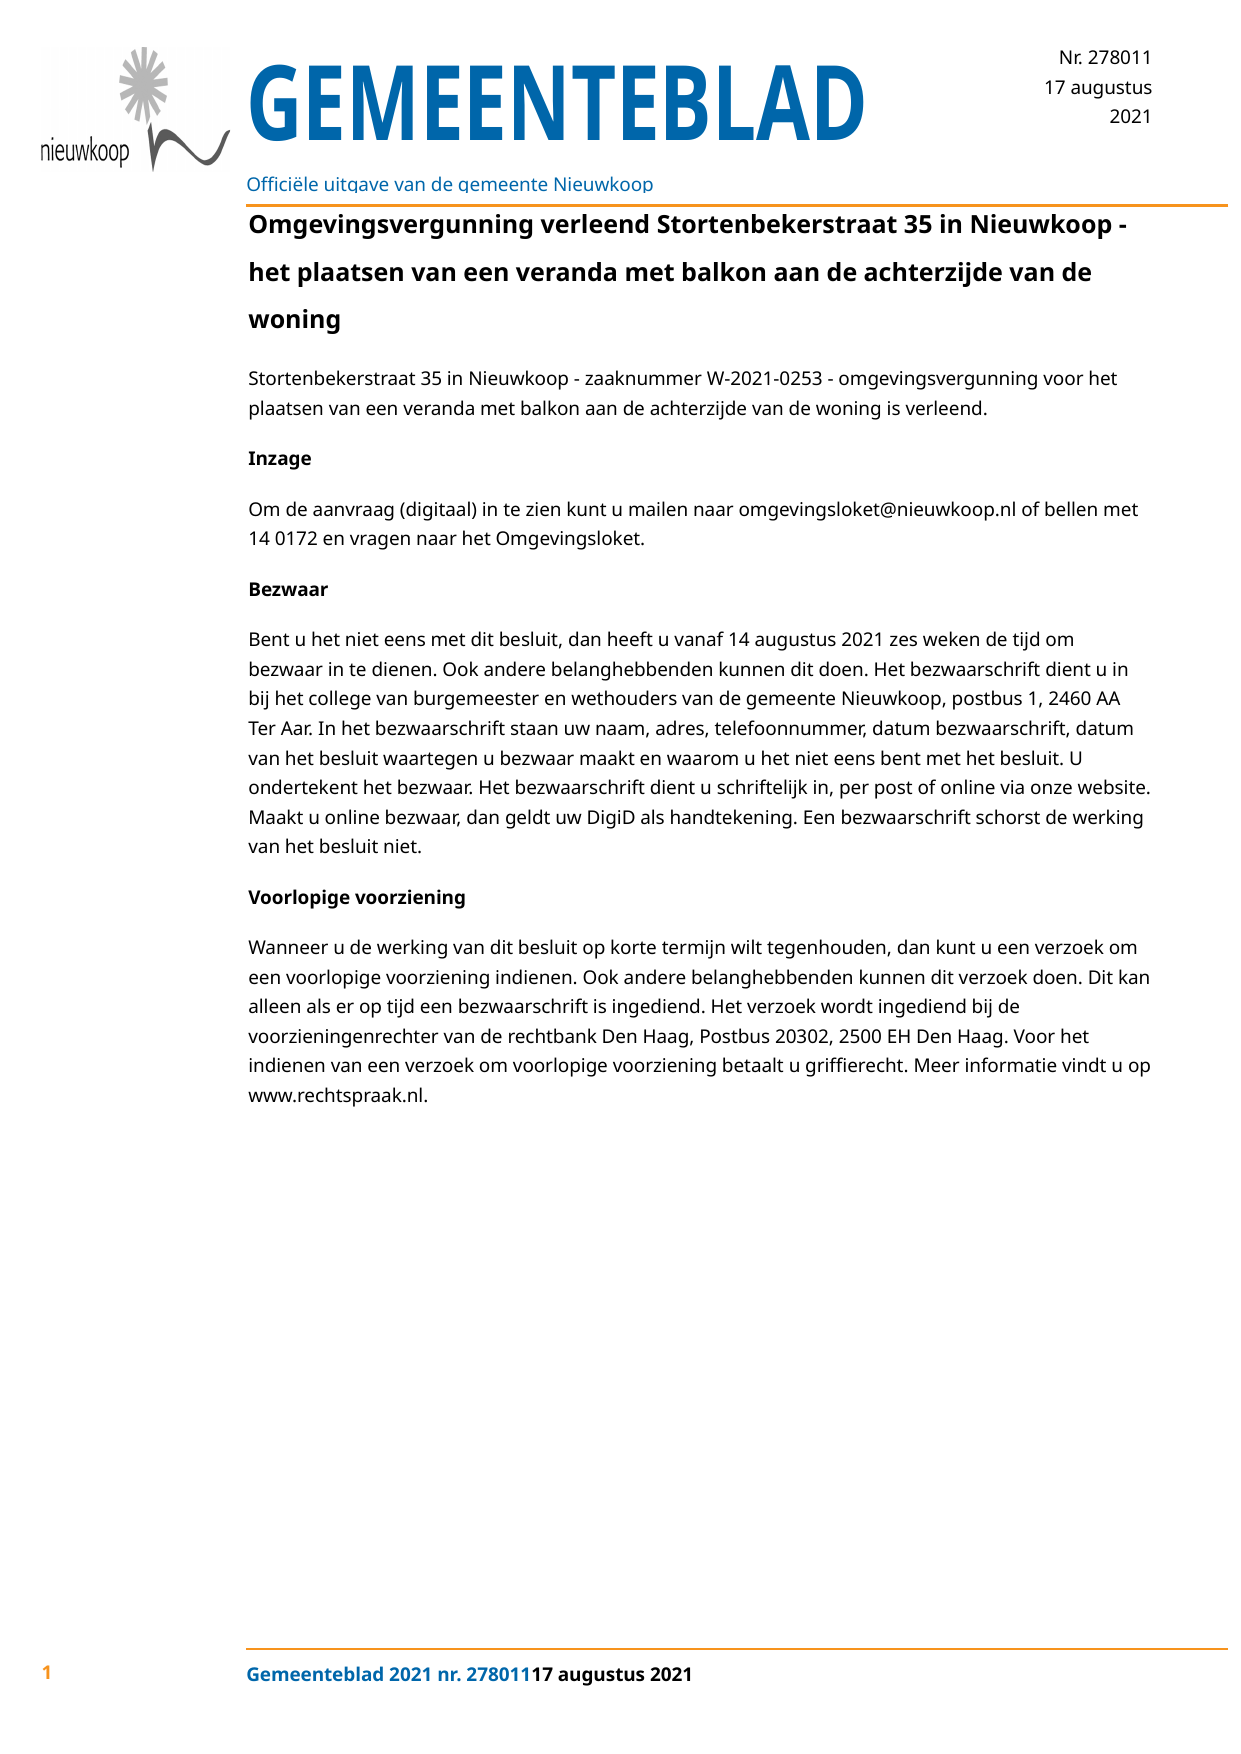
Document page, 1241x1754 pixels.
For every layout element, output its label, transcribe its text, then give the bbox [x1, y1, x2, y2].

text Bent u het niet eens met dit besluit, dan heeft u vanaf 14 augustus 2021 zes weken de tijd om bezwaar in te dienen. Ook andere belanghebbenden kunnen dit doen. Het bezwaarschrift dient u in bij het college van burgemeester en wethouders van de gemeente Nieuwkoop, postbus 1, 2460 AA Ter Aar. In het bezwaarschrift staan uw naam, adres, telefoonnummer, datum bezwaarschrift, datum van het besluit waartegen u bezwaar maakt en waarom u het niet eens bent met het besluit. U ondertekent het bezwaar. Het bezwaarschrift dient u schriftelijk in, per post of online via onze website. Maakt u online bezwaar, dan geldt uw DigiD als handtekening. Een bezwaarschrift schorst de werking van het besluit niet. [248, 626, 1152, 859]
text Inzage [248, 446, 1152, 471]
text Wanneer u de werking van dit besluit op korte termijn wilt tegenhouden, dan kunt u een verzoek om een voorlopige voorziening indienen. Ook andere belanghebbenden kunnen dit verzoek doen. Dit kan alleen als er op tijd een bezwaarschrift is ingediend. Het verzoek wordt ingediend bij de voorzieningenrechter van de rechtbank Den Haag, Postbus 20302, 2500 EH Den Haag. Voor het indienen van een verzoek om voorlopige voorziening betaalt u griffierecht. Meer informatie vindt u op www.rechtspraak.nl. [248, 934, 1152, 1108]
text Bezwaar [248, 576, 1152, 602]
picture [41, 47, 231, 172]
text Omgevingsvergunning verleend Stortenbekerstraat 35 in Nieuwkoop - het plaatsen van een veranda met balkon aan de achterzijde van de woning [248, 207, 1152, 336]
text Stortenbekerstraat 35 in Nieuwkoop - zaaknummer W-2021-0253 - omgevingsvergunning voor het plaatsen van een veranda met balkon aan de achterzijde van de woning is verleend. [248, 366, 1152, 421]
text Voorlopige voorziening [248, 884, 1152, 909]
text Om de aanvraag (digitaal) in te zien kunt u mailen naar omgevingsloket@nieuwkoop.nl of bellen met 14 0172 en vragen naar het Omgevingsloket. [248, 496, 1152, 551]
